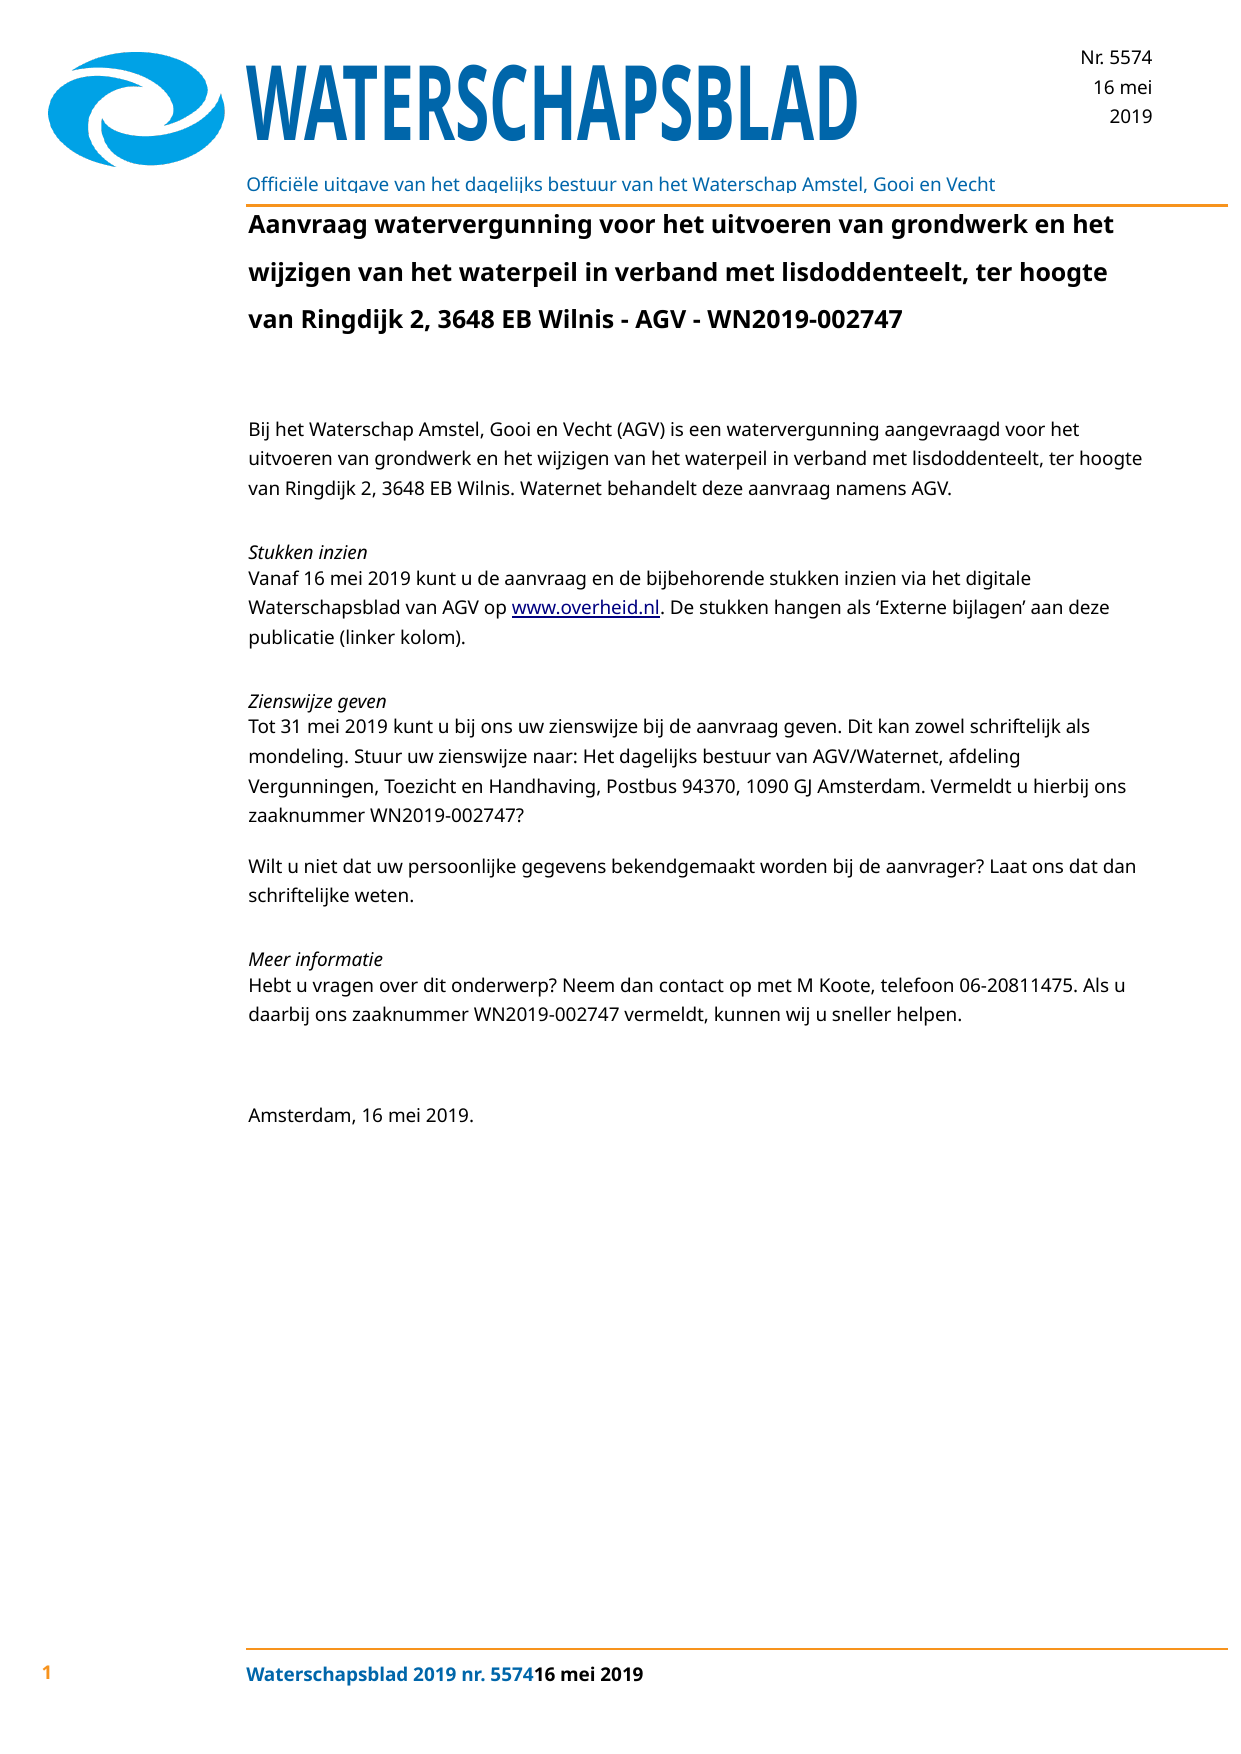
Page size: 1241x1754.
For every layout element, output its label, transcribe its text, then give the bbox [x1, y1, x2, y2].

text Wilt u niet dat uw persoonlijke gegevens bekendgemaakt worden bij de aanvrager? Laat ons dat dan schriftelijke weten. [248, 853, 1152, 908]
text Zienswijze geven [248, 688, 1152, 714]
text Stukken inzien [248, 539, 1152, 565]
text Vanaf 16 mei 2019 kunt u de aanvraag en de bijbehorende stukken inzien via het digitale Waterschapsblad van AGV op www.overheid.nl. De stukken hangen als ‘Externe bijlagen’ aan deze publicatie (linker kolom). [248, 565, 1152, 650]
text Meer informatie [248, 946, 1152, 972]
text Tot 31 mei 2019 kunt u bij ons uw zienswijze bij de aanvraag geven. Dit kan zowel schriftelijk als mondeling. Stuur uw zienswijze naar: Het dagelijks bestuur van AGV/Waternet, afdeling Vergunningen, Toezicht en Handhaving, Postbus 94370, 1090 GJ Amsterdam. Vermeldt u hierbij ons zaaknummer WN2019-002747? [248, 714, 1152, 828]
text Bij het Waterschap Amstel, Gooi en Vecht (AGV) is een watervergunning aangevraagd voor het uitvoeren van grondwerk en het wijzigen van het waterpeil in verband met lisdoddenteelt, ter hoogte van Ringdijk 2, 3648 EB Wilnis. Waternet behandelt deze aanvraag namens AGV. [248, 416, 1152, 501]
picture [41, 47, 231, 172]
text Hebt u vragen over dit onderwerp? Neem dan contact op met M Koote, telefoon 06-20811475. Als u daarbij ons zaaknummer WN2019-002747 vermeldt, kunnen wij u sneller helpen. [248, 972, 1152, 1027]
text Amsterdam, 16 mei 2019. [248, 1102, 1152, 1128]
text Aanvraag watervergunning voor het uitvoeren van grondwerk en het wijzigen van het waterpeil in verband met lisdoddenteelt, ter hoogte van Ringdijk 2, 3648 EB Wilnis - AGV - WN2019-002747 [248, 207, 1152, 336]
